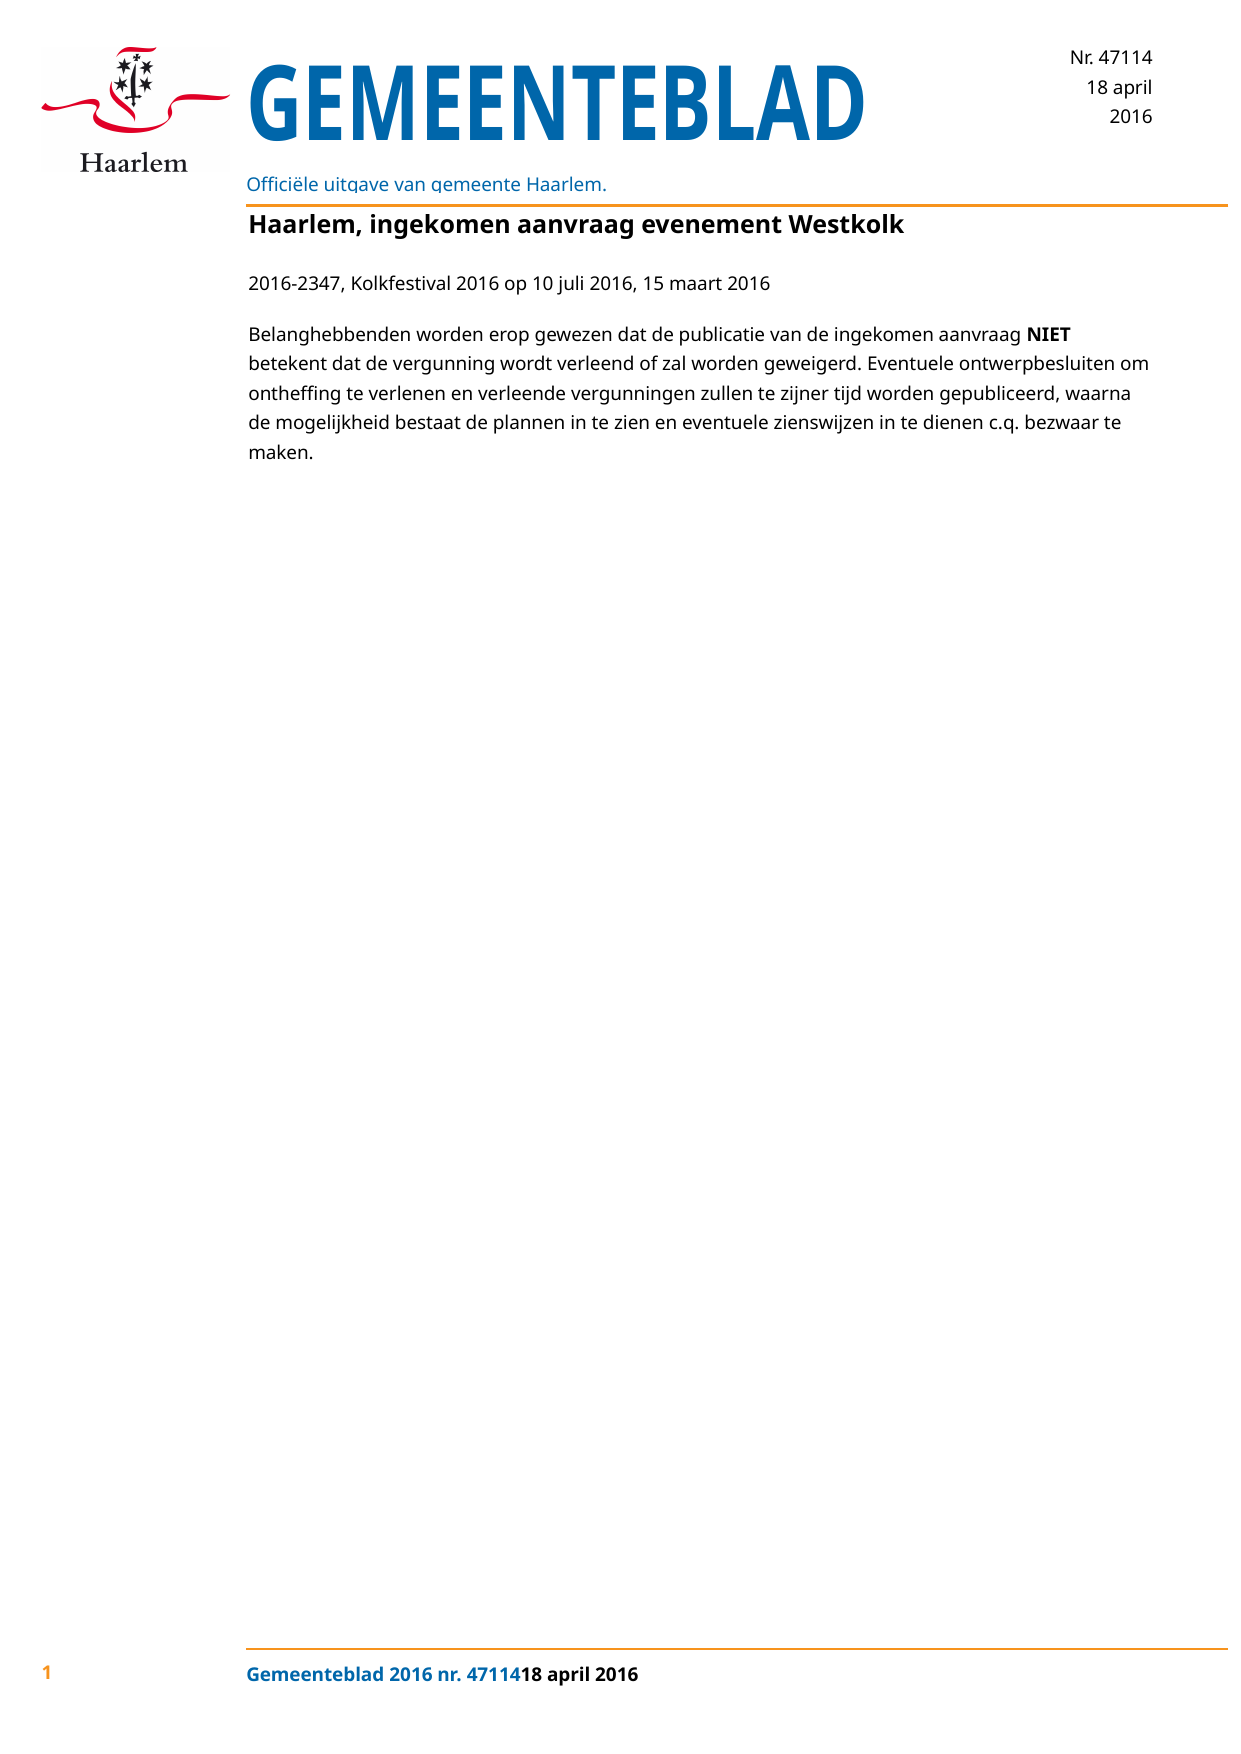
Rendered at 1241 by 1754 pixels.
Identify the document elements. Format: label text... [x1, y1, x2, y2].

text 2016-2347, Kolkfestival 2016 op 10 juli 2016, 15 maart 2016 [248, 270, 1152, 296]
picture [41, 47, 231, 172]
text Belanghebbenden worden erop gewezen dat de publicatie van de ingekomen aanvraag NIET betekent dat de vergunning wordt verleend of zal worden geweigerd. Eventuele ontwerpbesluiten om ontheffing te verlenen en verleende vergunningen zullen te zijner tijd worden gepubliceerd, waarna de mogelijkheid bestaat de plannen in te zien en eventuele zienswijzen in te dienen c.q. bezwaar te maken. [248, 321, 1152, 465]
text Haarlem, ingekomen aanvraag evenement Westkolk [248, 207, 1152, 241]
